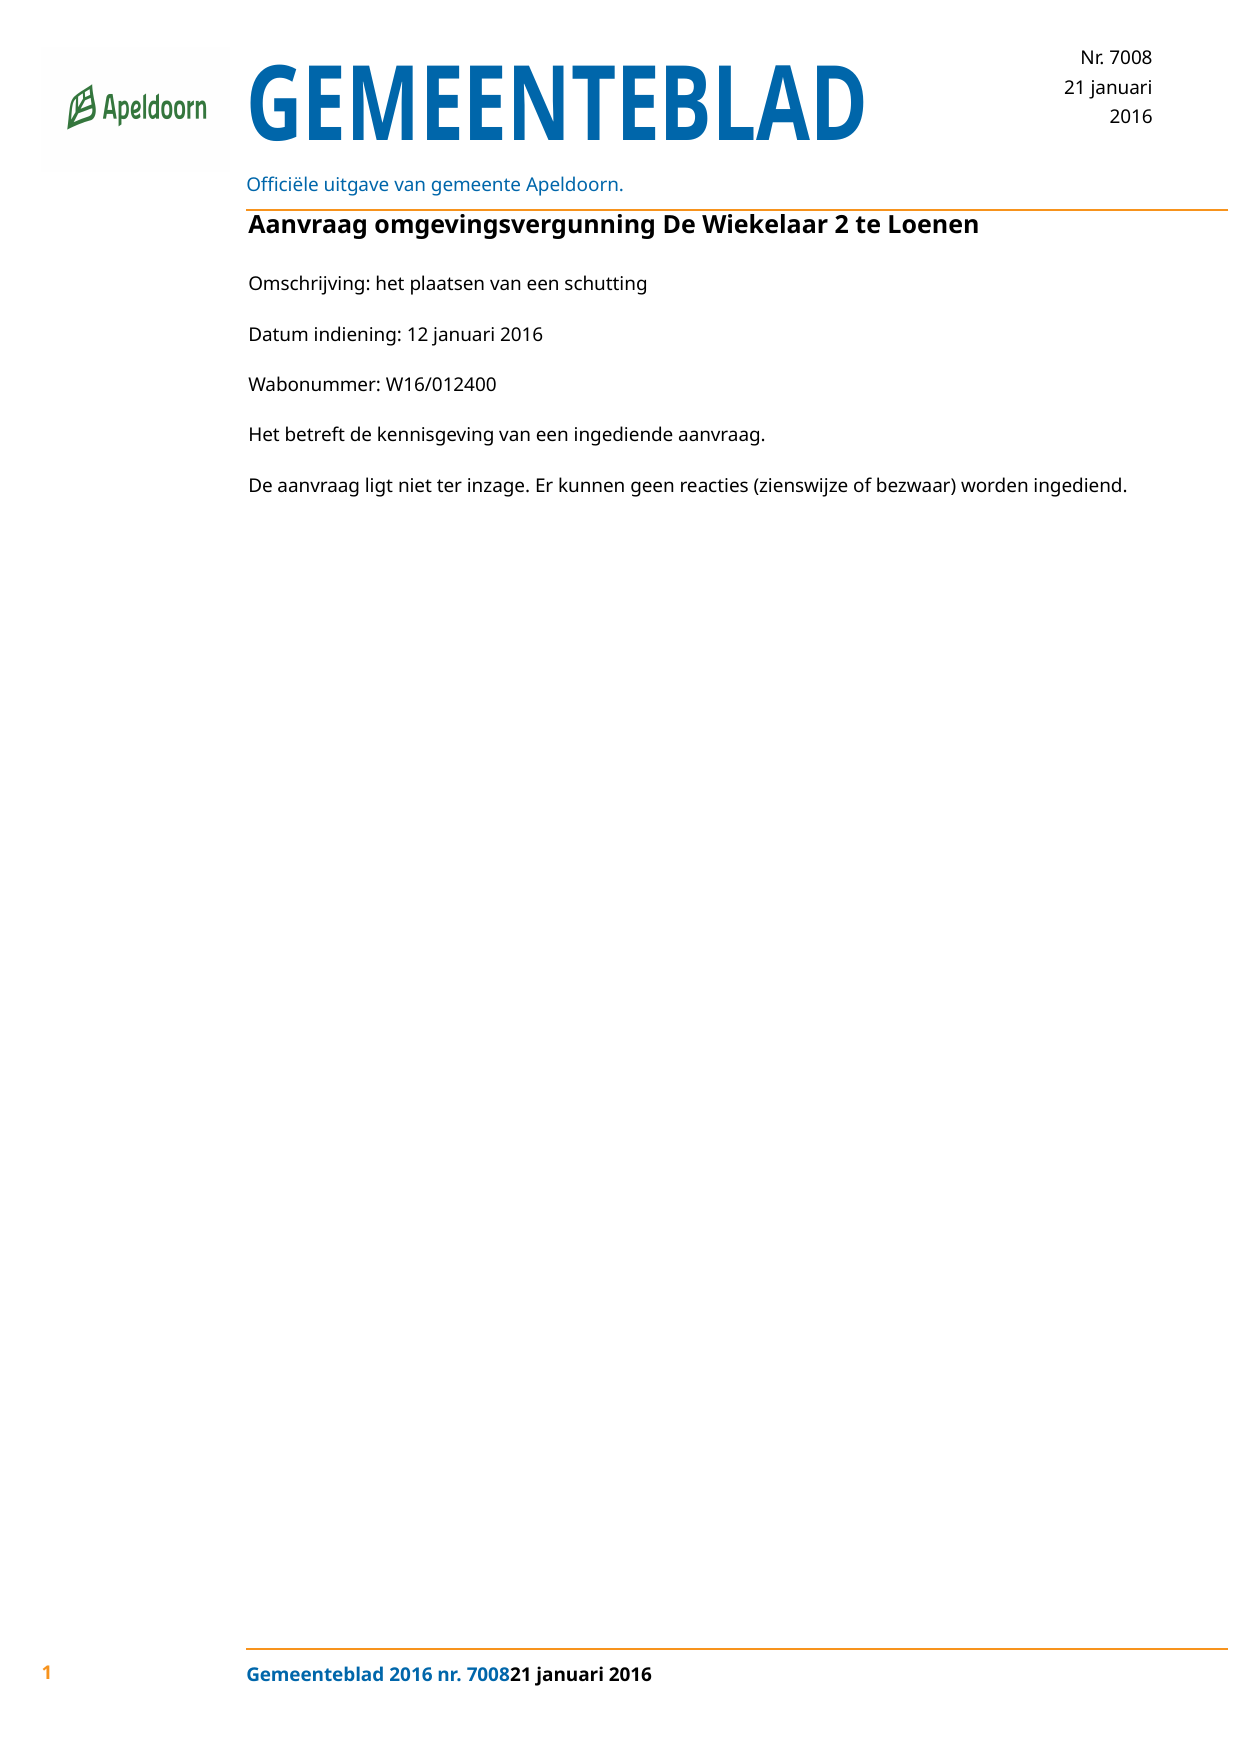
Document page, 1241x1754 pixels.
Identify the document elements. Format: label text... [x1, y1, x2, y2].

text Aanvraag omgevingsvergunning De Wiekelaar 2 te Loenen [248, 211, 1152, 241]
text Wabonummer: W16/012400 [248, 371, 1152, 397]
text Het betreft de kennisgeving van een ingediende aanvraag. [248, 422, 1152, 447]
text Datum indiening: 12 januari 2016 [248, 321, 1152, 346]
text Omschrijving: het plaatsen van een schutting [248, 270, 1152, 296]
picture [41, 47, 231, 172]
text De aanvraag ligt niet ter inzage. Er kunnen geen reacties (zienswijze of bezwaar) worden ingediend. [248, 472, 1152, 498]
